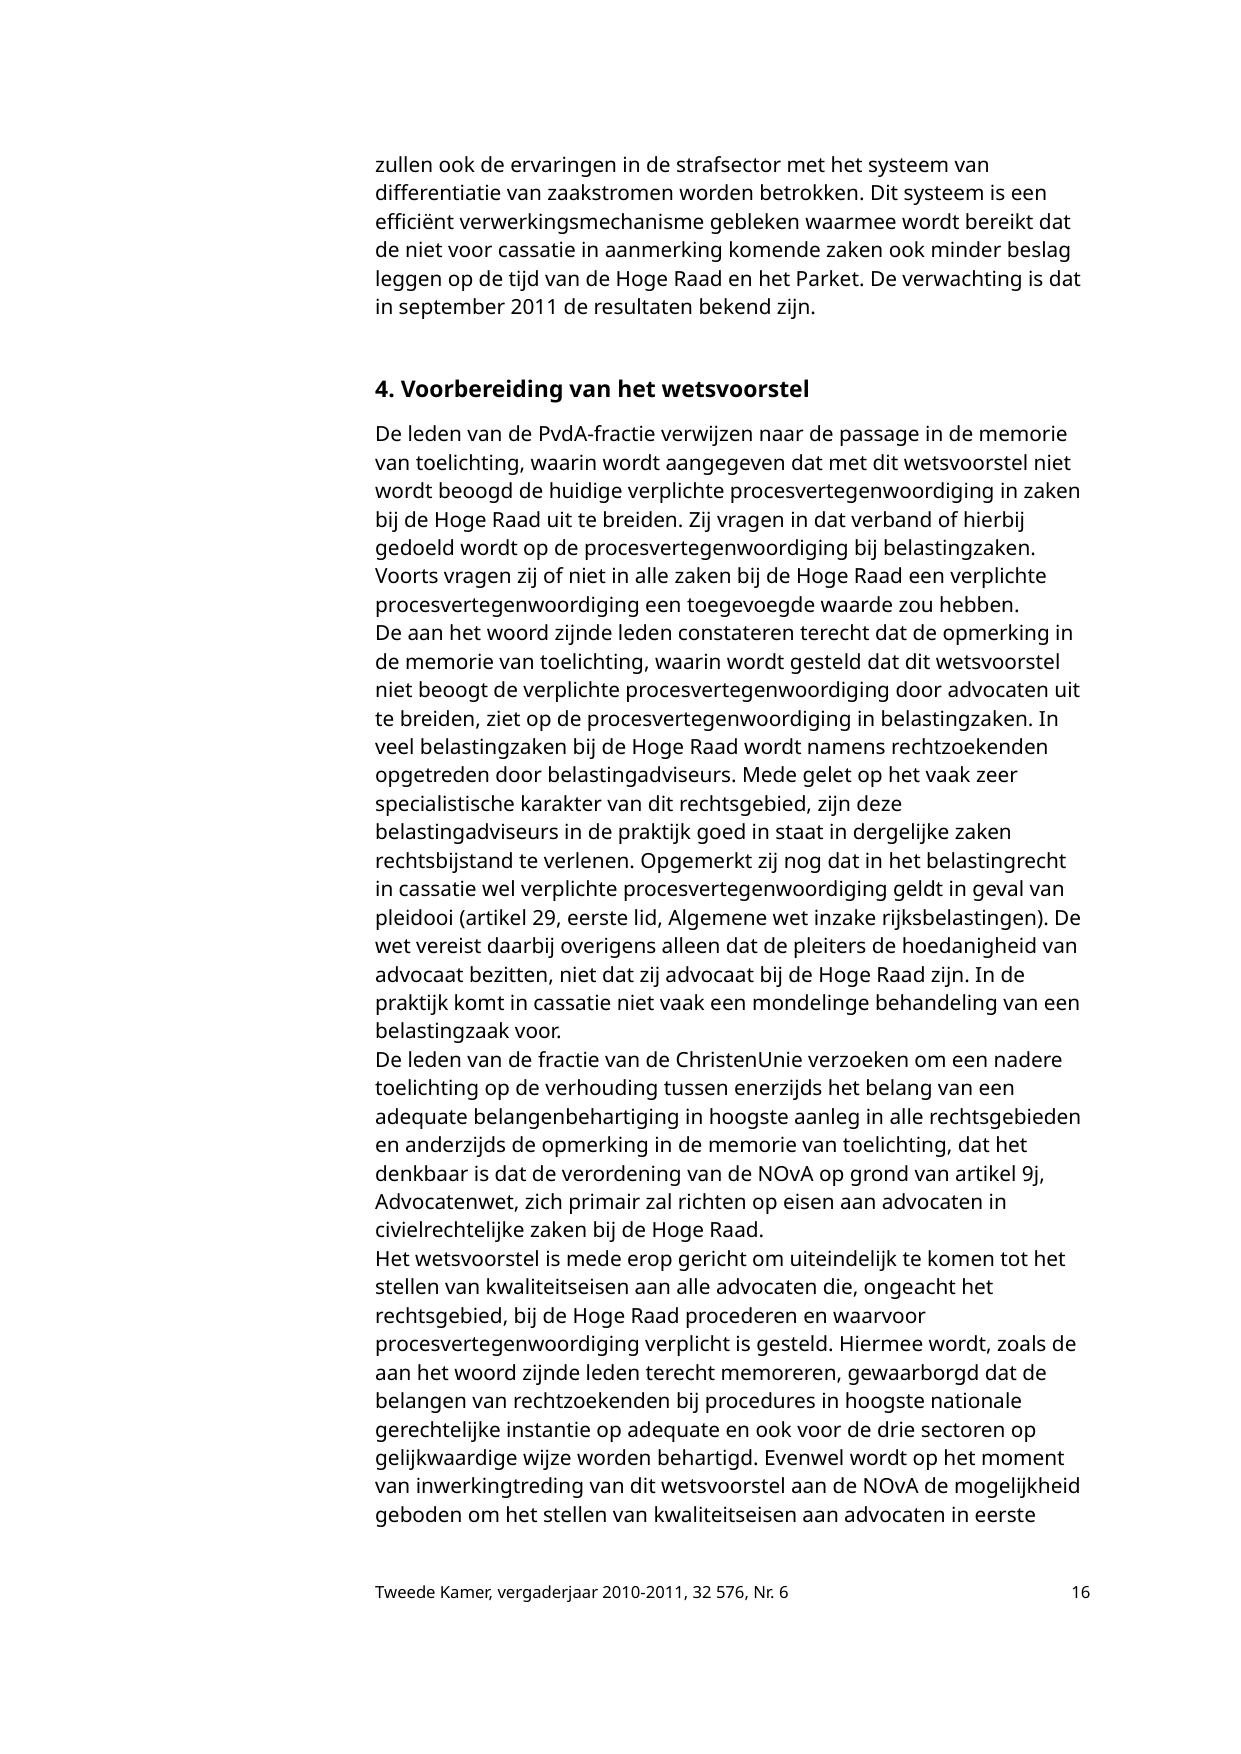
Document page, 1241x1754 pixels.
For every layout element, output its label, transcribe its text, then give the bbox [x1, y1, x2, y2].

subtitle 4. Voorbereiding van het wetsvoorstel [375, 373, 1090, 404]
text De leden van de fractie van de ChristenUnie verzoeken om een nadere toelichting op de verhouding tussen enerzijds het belang van een adequate belangenbehartiging in hoogste aanleg in alle rechtsgebieden en anderzijds de opmerking in de memorie van toelichting, dat het denkbaar is dat de verordening van de NOvA op grond van artikel 9j, Advocatenwet, zich primair zal richten op eisen aan advocaten in civielrechtelijke zaken bij de Hoge Raad. [375, 1045, 1090, 1244]
text zullen ook de ervaringen in de strafsector met het systeem van differentiatie van zaakstromen worden betrokken. Dit systeem is een efficiënt verwerkingsmechanisme gebleken waarmee wordt bereikt dat de niet voor cassatie in aanmerking komende zaken ook minder beslag leggen op de tijd van de Hoge Raad en het Parket. De verwachting is dat in september 2011 de resultaten bekend zijn. [375, 150, 1090, 321]
text Het wetsvoorstel is mede erop gericht om uiteindelijk te komen tot het stellen van kwaliteitseisen aan alle advocaten die, ongeacht het rechtsgebied, bij de Hoge Raad procederen en waarvoor procesvertegenwoordiging verplicht is gesteld. Hiermee wordt, zoals de aan het woord zijnde leden terecht memoreren, gewaarborgd dat de belangen van rechtzoekenden bij procedures in hoogste nationale gerechtelijke instantie op adequate en ook voor de drie sectoren op gelijkwaardige wijze worden behartigd. Evenwel wordt op het moment van inwerkingtreding van dit wetsvoorstel aan de NOvA de mogelijkheid geboden om het stellen van kwaliteitseisen aan advocaten in eerste [375, 1244, 1090, 1528]
text De aan het woord zijnde leden constateren terecht dat de opmerking in de memorie van toelichting, waarin wordt gesteld dat dit wetsvoorstel niet beoogt de verplichte procesvertegenwoordiging door advocaten uit te breiden, ziet op de procesvertegenwoordiging in belastingzaken. In veel belastingzaken bij de Hoge Raad wordt namens rechtzoekenden opgetreden door belastingadviseurs. Mede gelet op het vaak zeer specialistische karakter van dit rechtsgebied, zijn deze belastingadviseurs in de praktijk goed in staat in dergelijke zaken rechtsbijstand te verlenen. Opgemerkt zij nog dat in het belastingrecht in cassatie wel verplichte procesvertegenwoordiging geldt in geval van pleidooi (artikel 29, eerste lid, Algemene wet inzake rijksbelastingen). De wet vereist daarbij overigens alleen dat de pleiters de hoedanigheid van advocaat bezitten, niet dat zij advocaat bij de Hoge Raad zijn. In de praktijk komt in cassatie niet vaak een mondelinge behandeling van een belastingzaak voor. [375, 618, 1090, 1045]
text De leden van de PvdA-fractie verwijzen naar de passage in de memorie van toelichting, waarin wordt aangegeven dat met dit wetsvoorstel niet wordt beoogd de huidige verplichte procesvertegenwoordiging in zaken bij de Hoge Raad uit te breiden. Zij vragen in dat verband of hierbij gedoeld wordt op de procesvertegenwoordiging bij belastingzaken. Voorts vragen zij of niet in alle zaken bij de Hoge Raad een verplichte procesvertegenwoordiging een toegevoegde waarde zou hebben. [375, 419, 1090, 618]
